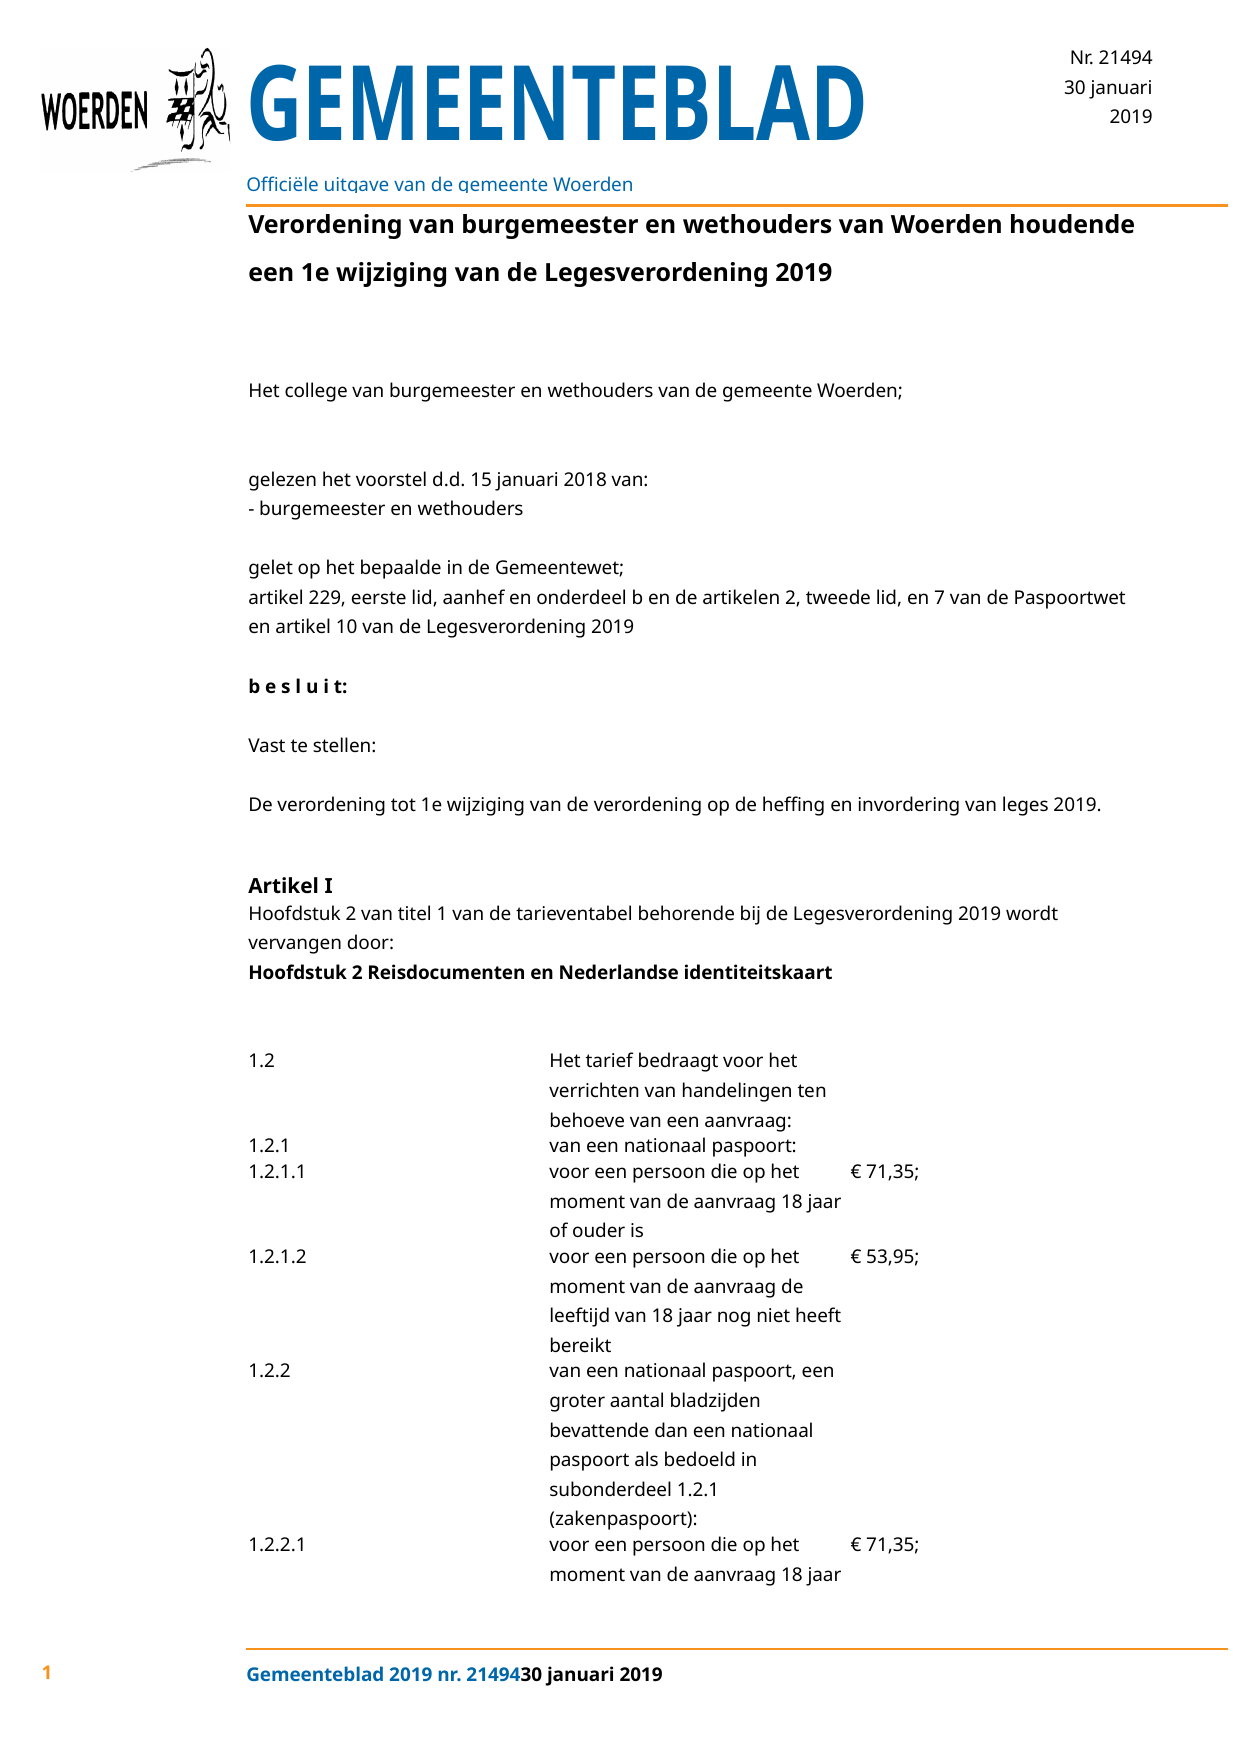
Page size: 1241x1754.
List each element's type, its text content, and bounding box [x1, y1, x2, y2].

text Verordening van burgemeester en wethouders van Woerden houdende een 1e wijziging van de Legesverordening 2019 [248, 207, 1152, 288]
table_cell [850, 1133, 1152, 1158]
text De verordening tot 1e wijziging van de verordening op de heffing en invordering van leges 2019. [248, 791, 1152, 817]
table_cell 1.2.2 [248, 1358, 549, 1531]
table_cell van een nationaal paspoort: [549, 1133, 850, 1158]
table_cell € 71,35; [850, 1531, 1152, 1587]
text - burgemeester en wethouders [248, 495, 1152, 521]
table_cell voor een persoon die op het moment van de aanvraag 18 jaar of ouder is [549, 1158, 850, 1243]
text Artikel I [248, 871, 1152, 900]
table_cell 1.2.1 [248, 1133, 549, 1158]
table_header 1.2 [248, 1048, 549, 1133]
table_cell [850, 1358, 1152, 1531]
text Hoofdstuk 2 van titel 1 van de tarieventabel behorende bij de Legesverordening 2019 wordt vervangen door: [248, 900, 1152, 955]
text Vast te stellen: [248, 732, 1152, 758]
table_cell 1.2.1.2 [248, 1243, 549, 1358]
text Hoofdstuk 2 Reisdocumenten en Nederlandse identiteitskaart [248, 959, 1152, 984]
table_cell 1.2.2.1 [248, 1531, 549, 1587]
table_cell voor een persoon die op het moment van de aanvraag 18 jaar [549, 1531, 850, 1587]
text gelezen het voorstel d.d. 15 januari 2018 van: [248, 466, 1152, 492]
text b e s l u i t: [248, 673, 1152, 699]
table_cell 1.2.1.1 [248, 1158, 549, 1243]
table_cell € 71,35; [850, 1158, 1152, 1243]
table_cell € 53,95; [850, 1243, 1152, 1358]
table_cell voor een persoon die op het moment van de aanvraag de leeftijd van 18 jaar nog niet heeft bereikt [549, 1243, 850, 1358]
table_header [850, 1048, 1152, 1133]
text artikel 229, eerste lid, aanhef en onderdeel b en de artikelen 2, tweede lid, en 7 van de Paspoortwet en artikel 10 van de Legesverordening 2019 [248, 584, 1152, 639]
picture [41, 47, 231, 172]
table_cell van een nationaal paspoort, een groter aantal bladzijden bevattende dan een nationaal paspoort als bedoeld in subonderdeel 1.2.1 (zakenpaspoort): [549, 1358, 850, 1531]
text Het college van burgemeester en wethouders van de gemeente Woerden; [248, 377, 1152, 403]
text gelet op het bepaalde in de Gemeentewet; [248, 554, 1152, 580]
table_header Het tarief bedraagt voor het verrichten van handelingen ten behoeve van een aanvraag: [549, 1048, 850, 1133]
